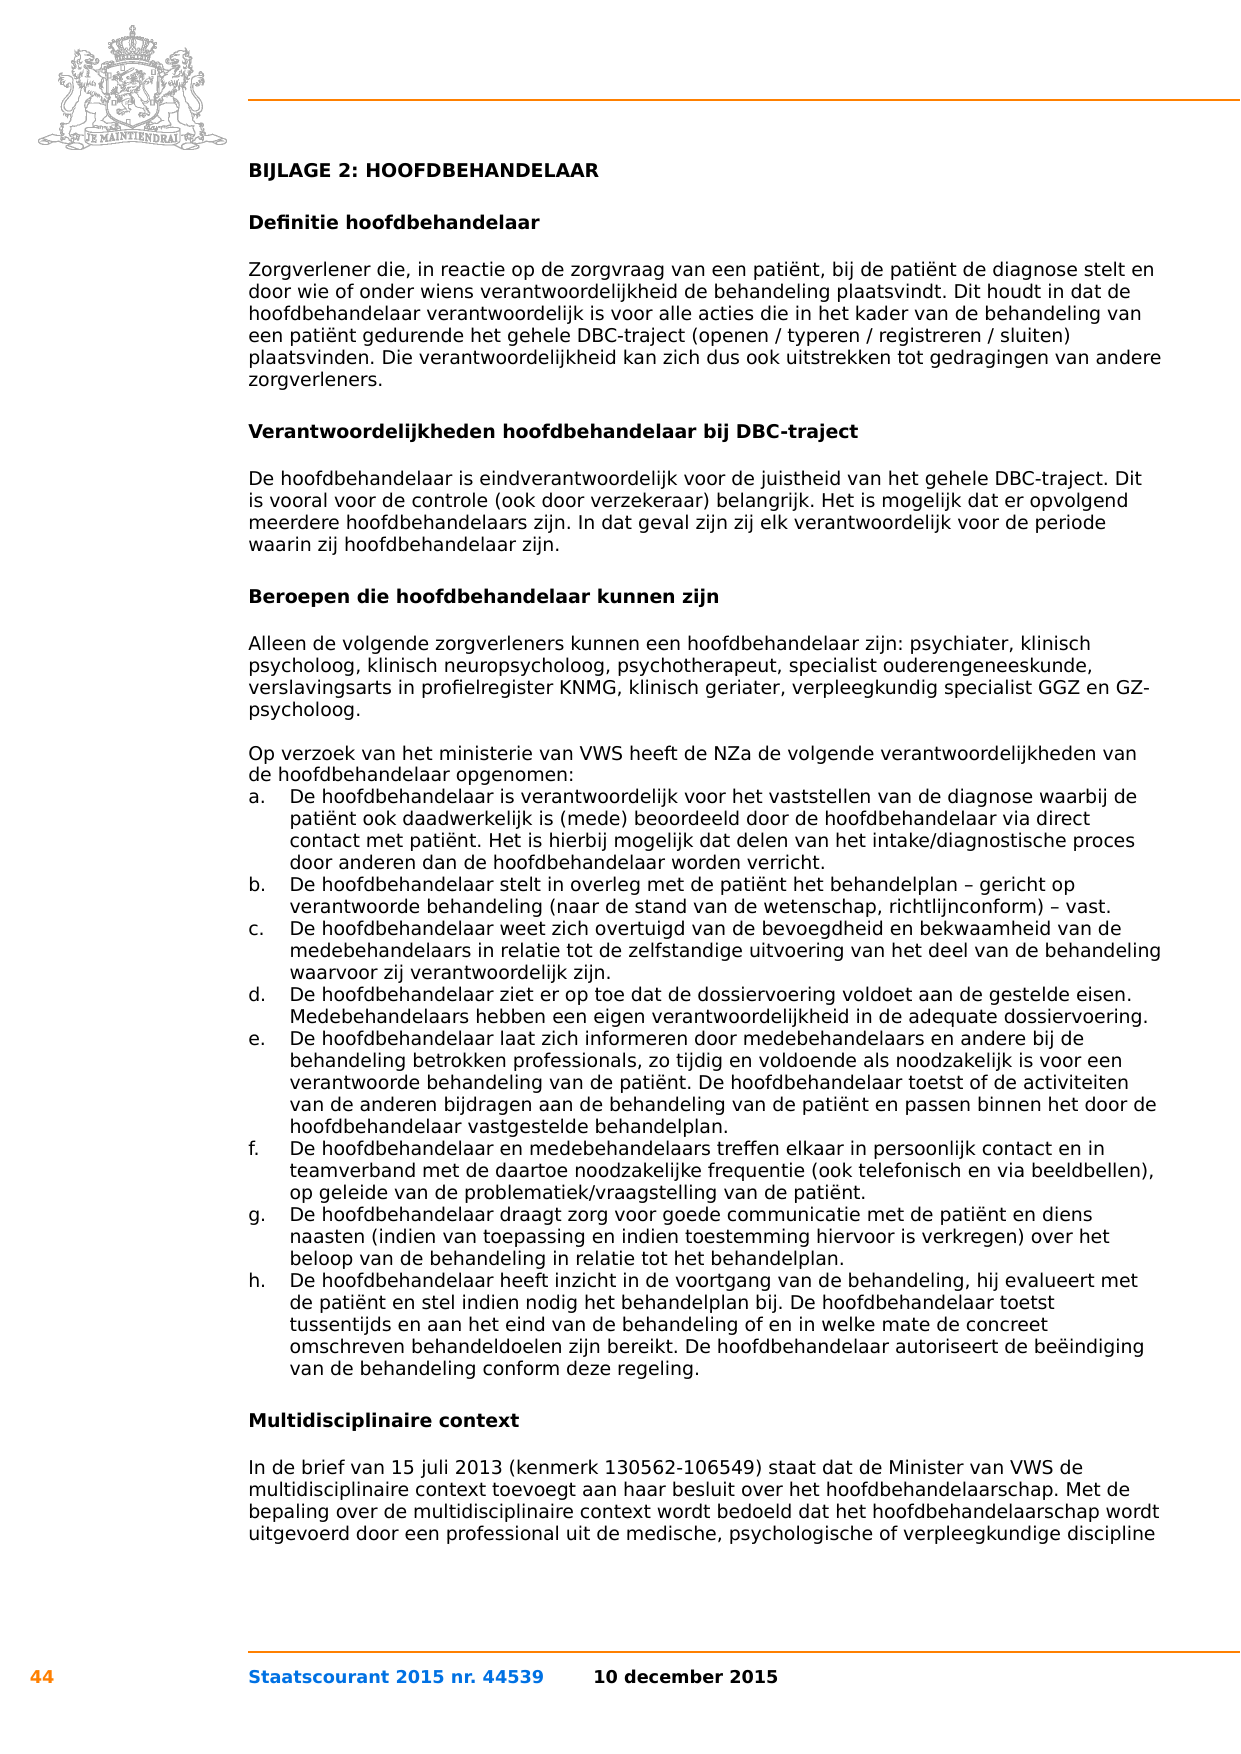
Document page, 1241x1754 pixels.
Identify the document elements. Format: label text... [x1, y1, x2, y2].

text f. De hoofdbehandelaar en medebehandelaars treffen elkaar in persoonlijk contact en in teamverband met de daartoe noodzakelijke frequentie (ook telefonisch en via beeldbellen), op geleide van de problematiek/vraagstelling van de patiënt. [248, 1138, 1163, 1204]
text b. De hoofdbehandelaar stelt in overleg met de patiënt het behandelplan – gericht op verantwoorde behandeling (naar de stand van de wetenschap, richtlijnconform) – vast. [248, 874, 1163, 918]
text Alleen de volgende zorgverleners kunnen een hoofdbehandelaar zijn: psychiater, klinisch psycholoog, klinisch neuropsycholoog, psychotherapeut, specialist ouderengeneeskunde, verslavingsarts in profielregister KNMG, klinisch geriater, verpleegkundig specialist GGZ en GZ-psycholoog. [248, 633, 1163, 721]
text De hoofdbehandelaar is eindverantwoordelijk voor de juistheid van het gehele DBC-traject. Dit is vooral voor de controle (ook door verzekeraar) belangrijk. Het is mogelijk dat er opvolgend meerdere hoofdbehandelaars zijn. In dat geval zijn zij elk verantwoordelijk voor de periode waarin zij hoofdbehandelaar zijn. [248, 468, 1163, 556]
subtitle Definitie hoofdbehandelaar [248, 212, 1163, 234]
text Op verzoek van het ministerie van VWS heeft de NZa de volgende verantwoordelijkheden van de hoofdbehandelaar opgenomen: [248, 742, 1163, 786]
text Zorgverlener die, in reactie op de zorgvraag van een patiënt, bij de patiënt de diagnose stelt en door wie of onder wiens verantwoordelijkheid de behandeling plaatsvindt. Dit houdt in dat de hoofdbehandelaar verantwoordelijk is voor alle acties die in het kader van de behandeling van een patiënt gedurende het gehele DBC-traject (openen / typeren / registreren / sluiten) plaatsvinden. Die verantwoordelijkheid kan zich dus ook uitstrekken tot gedragingen van andere zorgverleners. [248, 259, 1163, 391]
picture [38, 25, 227, 150]
subtitle BIJLAGE 2: HOOFDBEHANDELAAR [248, 160, 1163, 182]
subtitle Verantwoordelijkheden hoofdbehandelaar bij DBC-traject [248, 421, 1163, 443]
subtitle Multidisciplinaire context [248, 1410, 1163, 1432]
text h. De hoofdbehandelaar heeft inzicht in de voortgang van de behandeling, hij evalueert met de patiënt en stel indien nodig het behandelplan bij. De hoofdbehandelaar toetst tussentijds en aan het eind van de behandeling of en in welke mate de concreet omschreven behandeldoelen zijn bereikt. De hoofdbehandelaar autoriseert de beëindiging van de behandeling conform deze regeling. [248, 1270, 1163, 1380]
text d. De hoofdbehandelaar ziet er op toe dat de dossiervoering voldoet aan de gestelde eisen. Medebehandelaars hebben een eigen verantwoordelijkheid in de adequate dossiervoering. [248, 984, 1163, 1028]
text In de brief van 15 juli 2013 (kenmerk 130562-106549) staat dat de Minister van VWS de multidisciplinaire context toevoegt aan haar besluit over het hoofdbehandelaarschap. Met de bepaling over de multidisciplinaire context wordt bedoeld dat het hoofdbehandelaarschap wordt uitgevoerd door een professional uit de medische, psychologische of verpleegkundige discipline [248, 1457, 1163, 1545]
text c. De hoofdbehandelaar weet zich overtuigd van de bevoegdheid en bekwaamheid van de medebehandelaars in relatie tot de zelfstandige uitvoering van het deel van de behandeling waarvoor zij verantwoordelijk zijn. [248, 918, 1163, 984]
subtitle Beroepen die hoofdbehandelaar kunnen zijn [248, 586, 1163, 608]
text e. De hoofdbehandelaar laat zich informeren door medebehandelaars en andere bij de behandeling betrokken professionals, zo tijdig en voldoende als noodzakelijk is voor een verantwoorde behandeling van de patiënt. De hoofdbehandelaar toetst of de activiteiten van de anderen bijdragen aan de behandeling van de patiënt en passen binnen het door de hoofdbehandelaar vastgestelde behandelplan. [248, 1028, 1163, 1138]
text a. De hoofdbehandelaar is verantwoordelijk voor het vaststellen van de diagnose waarbij de patiënt ook daadwerkelijk is (mede) beoordeeld door de hoofdbehandelaar via direct contact met patiënt. Het is hierbij mogelijk dat delen van het intake/diagnostische proces door anderen dan de hoofdbehandelaar worden verricht. [248, 786, 1163, 874]
text g. De hoofdbehandelaar draagt zorg voor goede communicatie met de patiënt en diens naasten (indien van toepassing en indien toestemming hiervoor is verkregen) over het beloop van de behandeling in relatie tot het behandelplan. [248, 1204, 1163, 1270]
